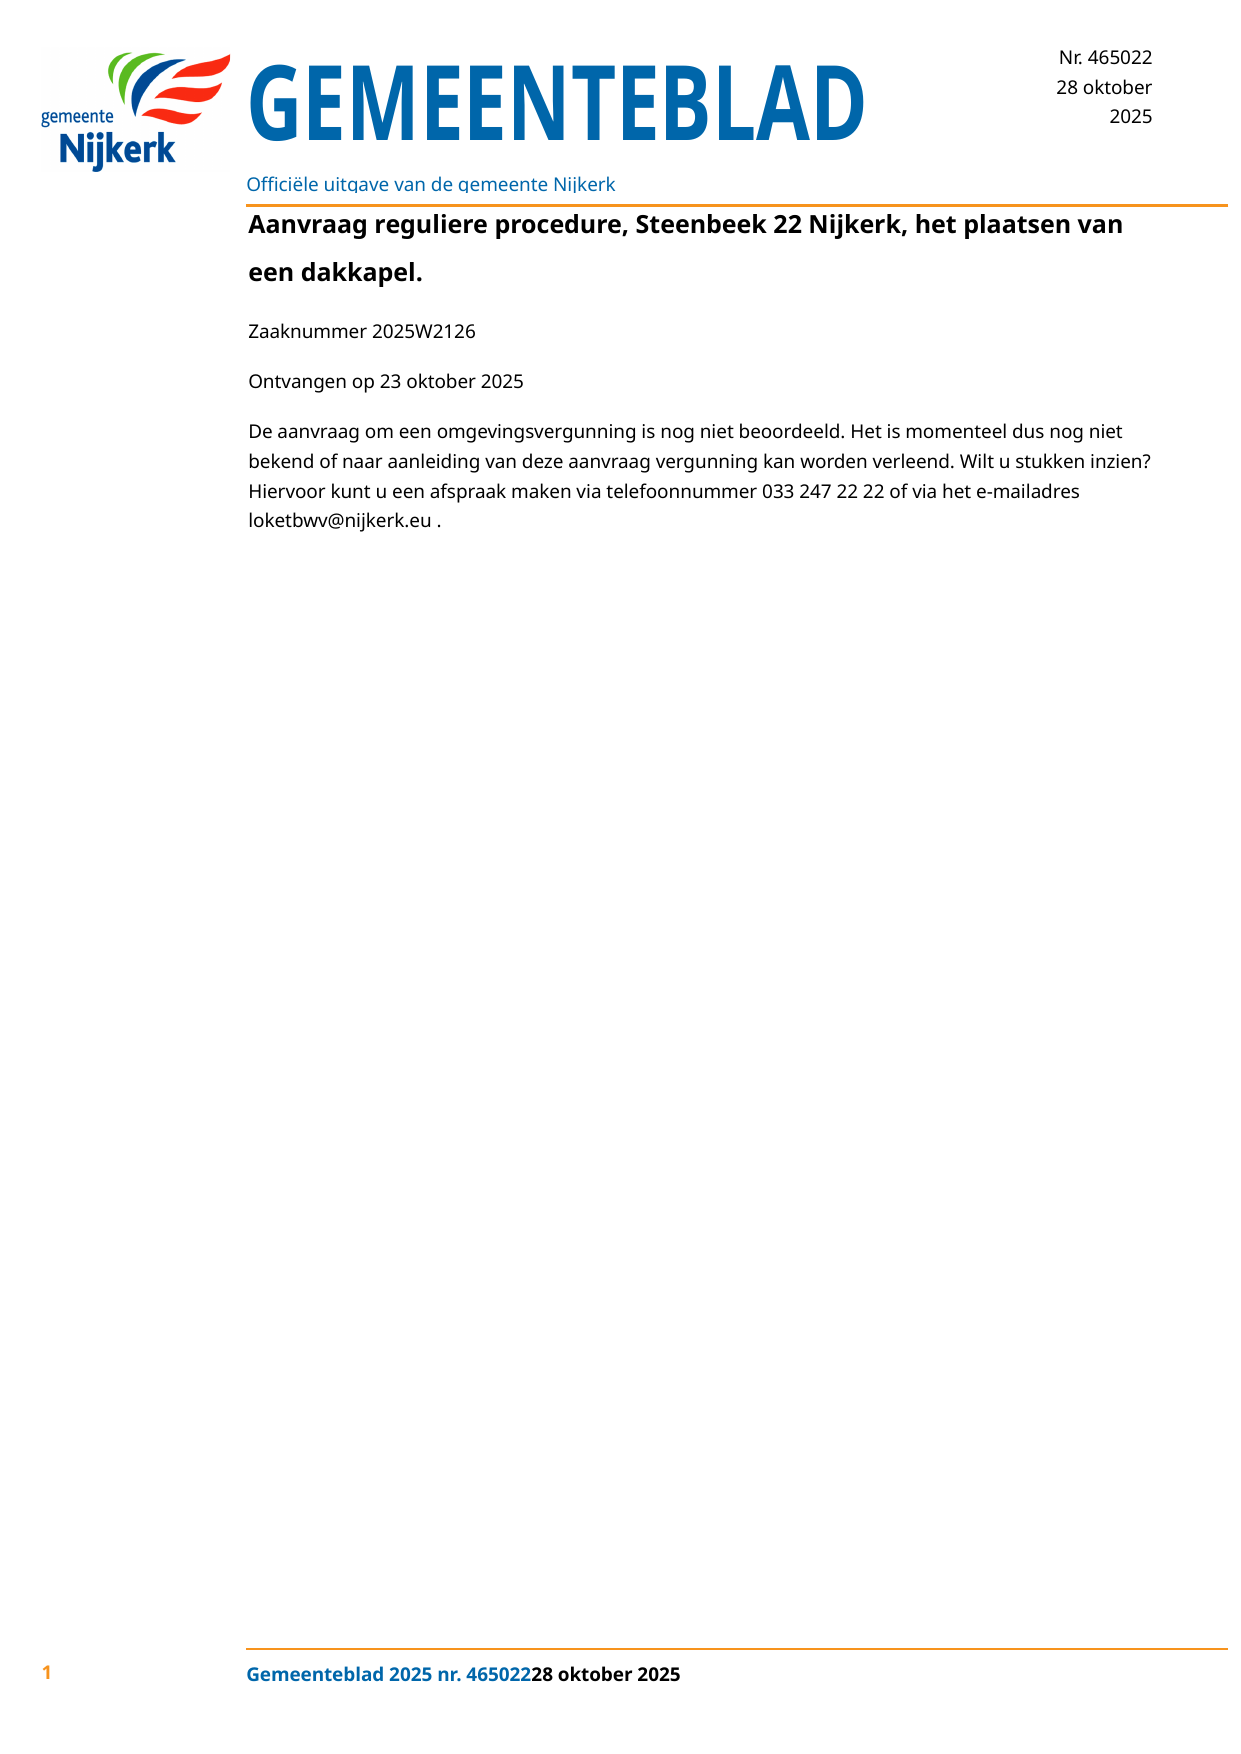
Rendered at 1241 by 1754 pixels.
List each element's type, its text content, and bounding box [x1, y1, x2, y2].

text Zaaknummer 2025W2126 [248, 318, 1152, 344]
text De aanvraag om een omgevingsvergunning is nog niet beoordeeld. Het is momenteel dus nog niet bekend of naar aanleiding van deze aanvraag vergunning kan worden verleend. Wilt u stukken inzien? Hiervoor kunt u een afspraak maken via telefoonnummer 033 247 22 22 of via het e-mailadres loketbwv@nijkerk.eu . [248, 419, 1152, 533]
text Ontvangen op 23 oktober 2025 [248, 368, 1152, 394]
picture [41, 47, 231, 172]
text Aanvraag reguliere procedure, Steenbeek 22 Nijkerk, het plaatsen van een dakkapel. [248, 207, 1152, 288]
